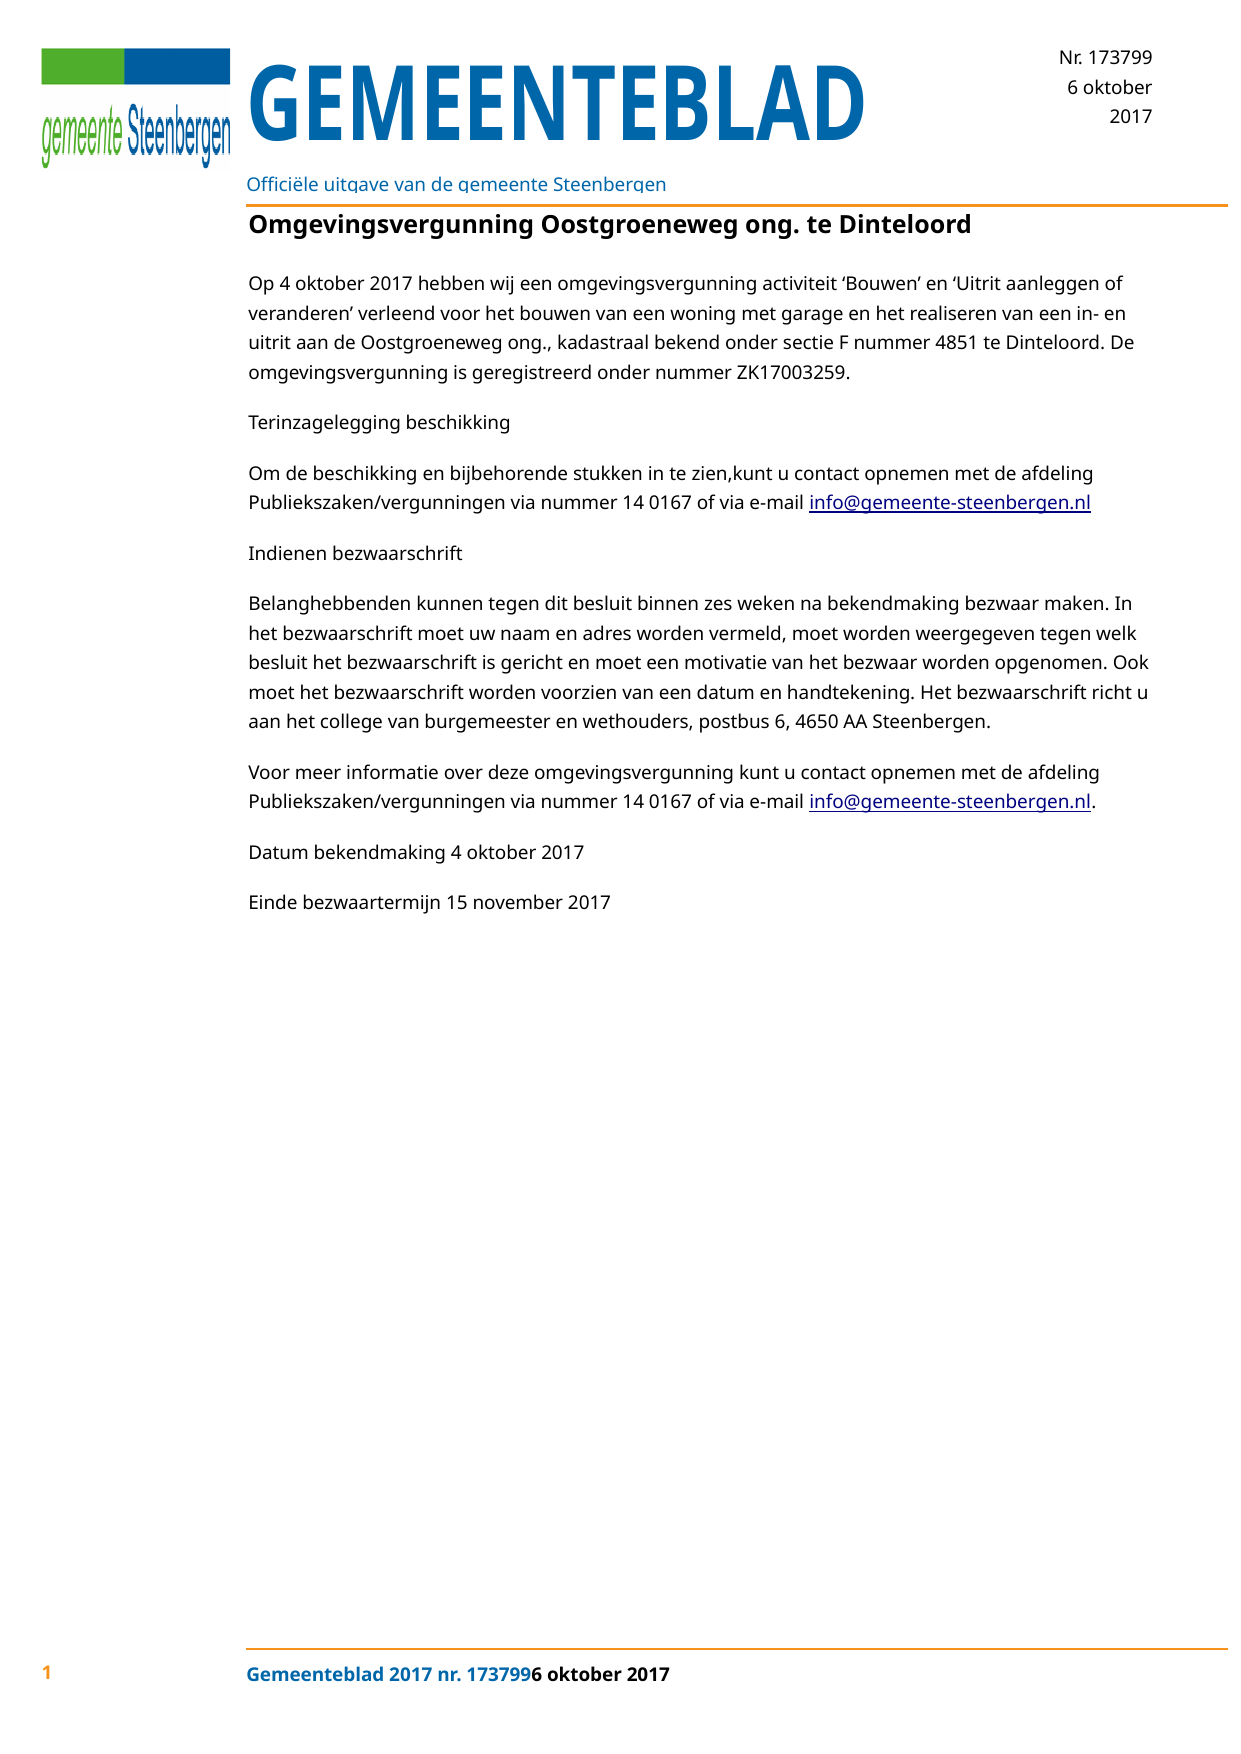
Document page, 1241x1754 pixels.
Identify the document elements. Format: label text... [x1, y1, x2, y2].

text Belanghebbenden kunnen tegen dit besluit binnen zes weken na bekendmaking bezwaar maken. In het bezwaarschrift moet uw naam en adres worden vermeld, moet worden weergegeven tegen welk besluit het bezwaarschrift is gericht en moet een motivatie van het bezwaar worden opgenomen. Ook moet het bezwaarschrift worden voorzien van een datum en handtekening. Het bezwaarschrift richt u aan het college van burgemeester en wethouders, postbus 6, 4650 AA Steenbergen. [248, 590, 1152, 734]
text Indienen bezwaarschrift [248, 540, 1152, 566]
text Voor meer informatie over deze omgevingsvergunning kunt u contact opnemen met de afdeling Publiekszaken/vergunningen via nummer 14 0167 of via e-mail info@gemeente-steenbergen.nl. [248, 759, 1152, 814]
text Omgevingsvergunning Oostgroeneweg ong. te Dinteloord [248, 207, 1152, 241]
text Datum bekendmaking 4 oktober 2017 [248, 839, 1152, 865]
text Einde bezwaartermijn 15 november 2017 [248, 889, 1152, 915]
picture [41, 47, 231, 172]
text Terinzagelegging beschikking [248, 409, 1152, 435]
text Op 4 oktober 2017 hebben wij een omgevingsvergunning activiteit ‘Bouwen’ en ‘Uitrit aanleggen of veranderen’ verleend voor het bouwen van een woning met garage en het realiseren van een in- en uitrit aan de Oostgroeneweg ong., kadastraal bekend onder sectie F nummer 4851 te Dinteloord. De omgevingsvergunning is geregistreerd onder nummer ZK17003259. [248, 270, 1152, 385]
text Om de beschikking en bijbehorende stukken in te zien,kunt u contact opnemen met de afdeling Publiekszaken/vergunningen via nummer 14 0167 of via e-mail info@gemeente-steenbergen.nl [248, 460, 1152, 515]
